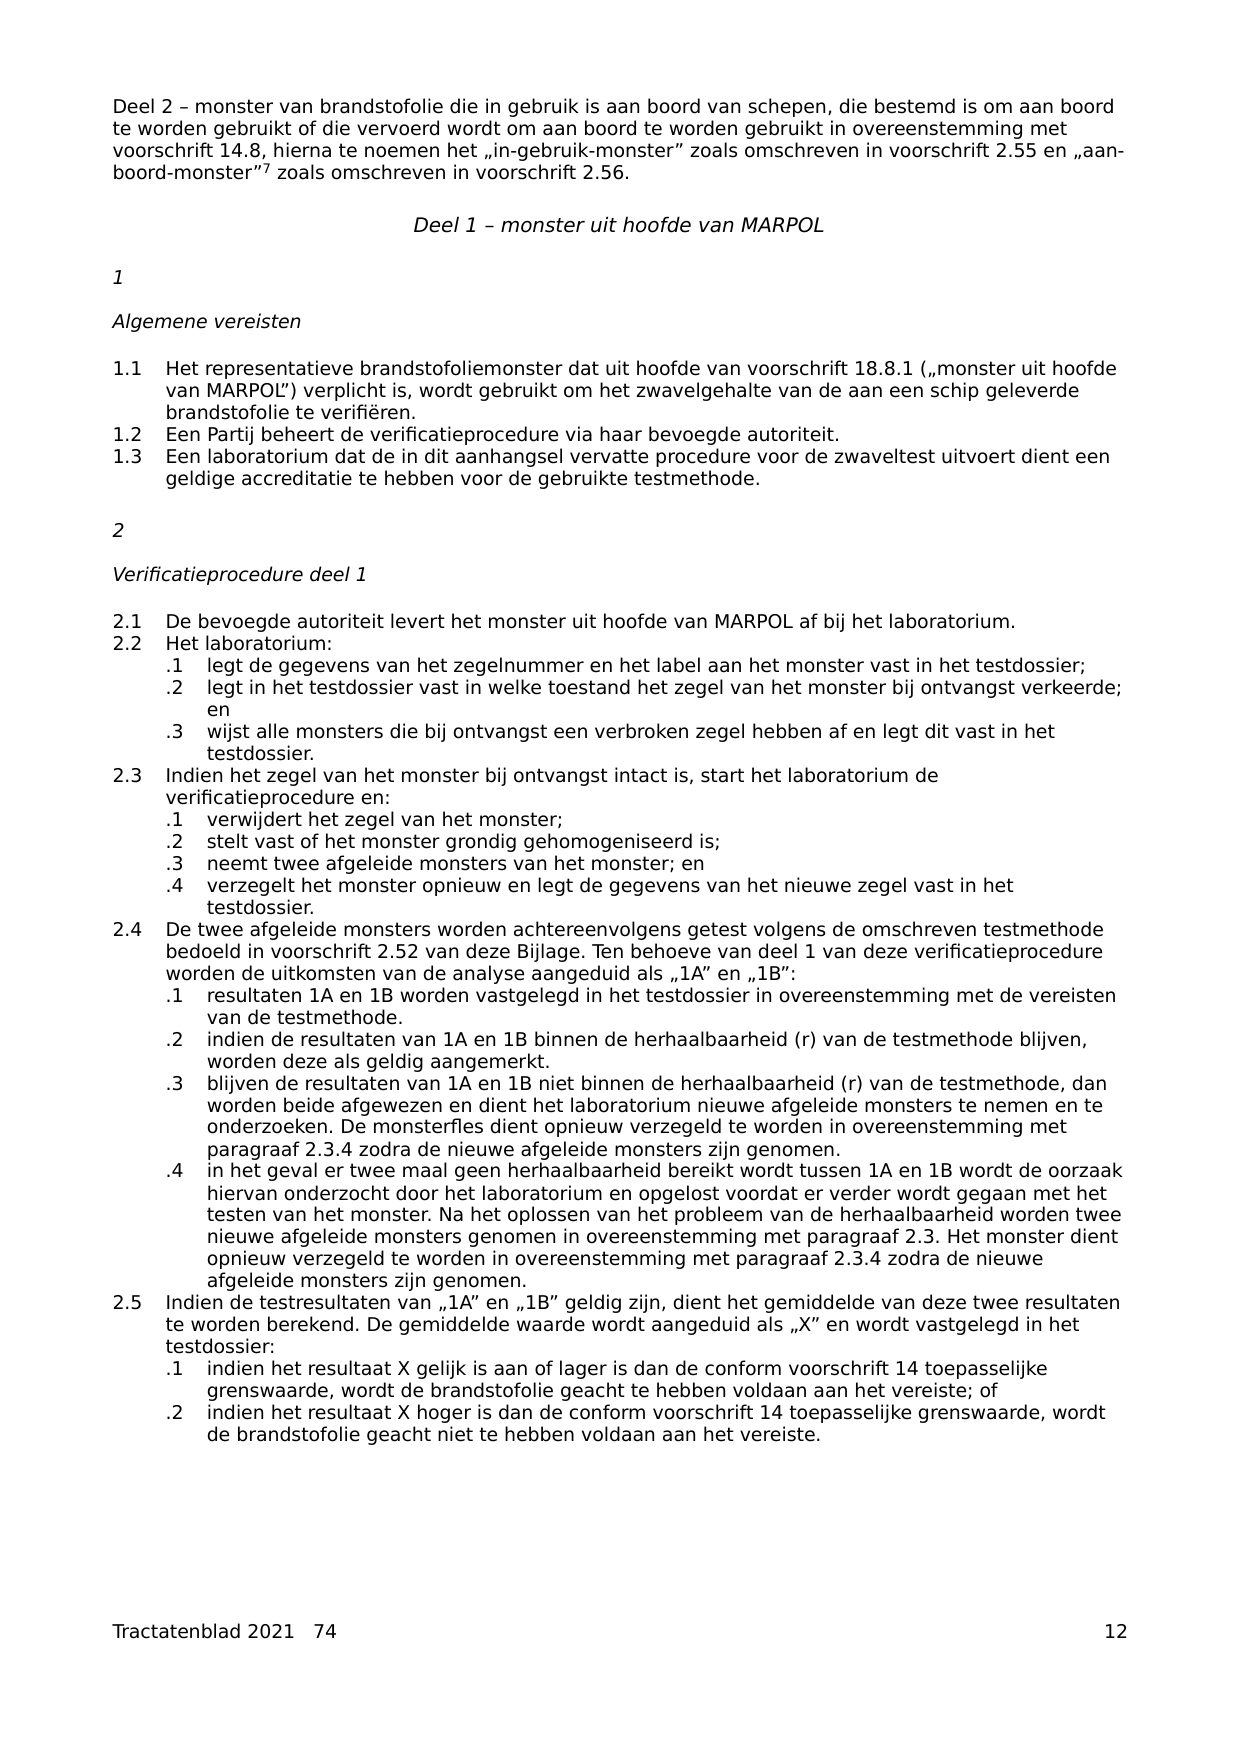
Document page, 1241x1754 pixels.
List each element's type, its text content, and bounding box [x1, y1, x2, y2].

text .4 verzegelt het monster opnieuw en legt de gegevens van het nieuwe zegel vast in het testdossier. [165, 875, 1128, 919]
text 2.1 De bevoegde autoriteit levert het monster uit hoofde van MARPOL af bij het laboratorium. [112, 611, 1128, 633]
text .1 resultaten 1A en 1B worden vastgelegd in het testdossier in overeenstemming met de vereisten van de testmethode. [165, 984, 1128, 1028]
text 1.3 Een laboratorium dat de in dit aanhangsel vervatte procedure voor de zwaveltest uitvoert dient een geldige accreditatie te hebben voor de gebruikte testmethode. [112, 446, 1128, 490]
text 2.4 De twee afgeleide monsters worden achtereenvolgens getest volgens de omschreven testmethode bedoeld in voorschrift 2.52 van deze Bijlage. Ten behoeve van deel 1 van deze verificatieprocedure worden de uitkomsten van de analyse aangeduid als „1A” en „1B”: [112, 919, 1128, 984]
text 2.3 Indien het zegel van het monster bij ontvangst intact is, start het laboratorium de verificatieprocedure en: [112, 765, 1128, 809]
text .1 legt de gegevens van het zegelnummer en het label aan het monster vast in het testdossier; [165, 655, 1128, 677]
text .3 wijst alle monsters die bij ontvangst een verbroken zegel hebben af en legt dit vast in het testdossier. [165, 721, 1128, 765]
text .3 neemt twee afgeleide monsters van het monster; en [165, 853, 1128, 875]
text 2.2 Het laboratorium: [112, 633, 1128, 655]
text .2 legt in het testdossier vast in welke toestand het zegel van het monster bij ontvangst verkeerde; en [165, 677, 1128, 721]
text 2.5 Indien de testresultaten van „1A” en „1B” geldig zijn, dient het gemiddelde van deze twee resultaten te worden berekend. De gemiddelde waarde wordt aangeduid als „X” en wordt vastgelegd in het testdossier: [112, 1292, 1128, 1358]
text Deel 2 – monster van brandstofolie die in gebruik is aan boord van schepen, die bestemd is om aan boord te worden gebruikt of die vervoerd wordt om aan boord te worden gebruikt in overeenstemming met voorschrift 14.8, hierna te noemen het „in-gebruik-monster” zoals omschreven in voorschrift 2.55 en „aan-boord-monster”7 zoals omschreven in voorschrift 2.56. [112, 96, 1128, 184]
subtitle Deel 1 – monster uit hoofde van MARPOL [112, 214, 1128, 237]
subtitle 2 Verificatieprocedure deel 1 [112, 520, 1128, 586]
text .1 indien het resultaat X gelijk is aan of lager is dan de conform voorschrift 14 toepasselijke grenswaarde, wordt de brandstofolie geacht te hebben voldaan aan het vereiste; of [165, 1358, 1128, 1402]
text 1.1 Het representatieve brandstofoliemonster dat uit hoofde van voorschrift 18.8.1 („monster uit hoofde van MARPOL”) verplicht is, wordt gebruikt om het zwavelgehalte van de aan een schip geleverde brandstofolie te verifiëren. [112, 358, 1128, 424]
text .3 blijven de resultaten van 1A en 1B niet binnen de herhaalbaarheid (r) van de testmethode, dan worden beide afgewezen en dient het laboratorium nieuwe afgeleide monsters te nemen en te onderzoeken. De monsterfles dient opnieuw verzegeld te worden in overeenstemming met paragraaf 2.3.4 zodra de nieuwe afgeleide monsters zijn genomen. [165, 1072, 1128, 1160]
text .4 in het geval er twee maal geen herhaalbaarheid bereikt wordt tussen 1A en 1B wordt de oorzaak hiervan onderzocht door het laboratorium en opgelost voordat er verder wordt gegaan met het testen van het monster. Na het oplossen van het probleem van de herhaalbaarheid worden twee nieuwe afgeleide monsters genomen in overeenstemming met paragraaf 2.3. Het monster dient opnieuw verzegeld te worden in overeenstemming met paragraaf 2.3.4 zodra de nieuwe afgeleide monsters zijn genomen. [165, 1160, 1128, 1292]
subtitle 1 Algemene vereisten [112, 267, 1128, 333]
text 1.2 Een Partij beheert de verificatieprocedure via haar bevoegde autoriteit. [112, 424, 1128, 446]
text .2 stelt vast of het monster grondig gehomogeniseerd is; [165, 831, 1128, 853]
text .2 indien het resultaat X hoger is dan de conform voorschrift 14 toepasselijke grenswaarde, wordt de brandstofolie geacht niet te hebben voldaan aan het vereiste. [165, 1402, 1128, 1446]
text .1 verwijdert het zegel van het monster; [165, 809, 1128, 831]
text .2 indien de resultaten van 1A en 1B binnen de herhaalbaarheid (r) van de testmethode blijven, worden deze als geldig aangemerkt. [165, 1028, 1128, 1072]
